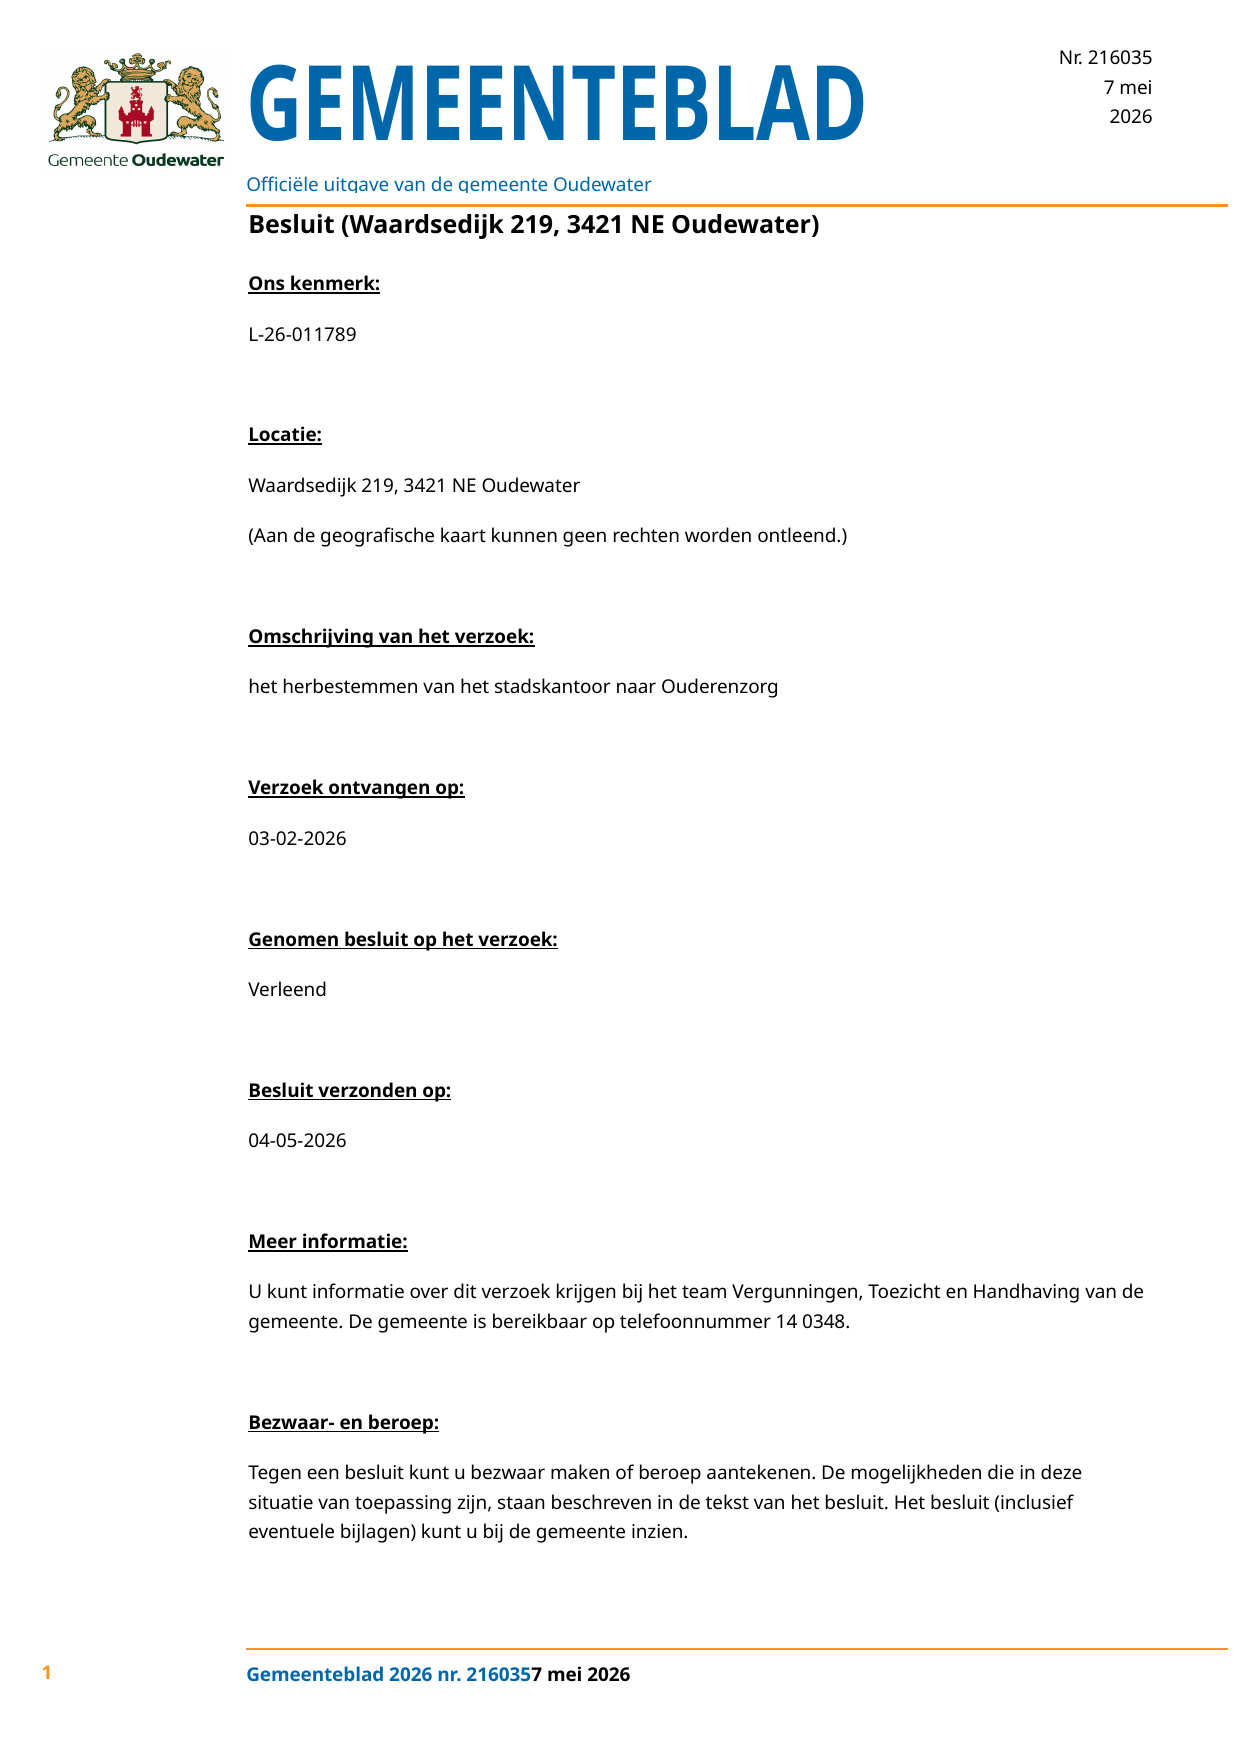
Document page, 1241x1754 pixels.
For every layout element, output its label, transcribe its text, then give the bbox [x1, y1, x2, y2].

text Ons kenmerk: [248, 270, 1152, 296]
text Besluit verzonden op: [248, 1077, 1152, 1103]
text 04-05-2026 [248, 1127, 1152, 1153]
text Tegen een besluit kunt u bezwaar maken of beroep aantekenen. De mogelijkheden die in deze situatie van toepassing zijn, staan beschreven in de tekst van het besluit. Het besluit (inclusief eventuele bijlagen) kunt u bij de gemeente inzien. [248, 1459, 1152, 1544]
text het herbestemmen van het stadskantoor naar Ouderenzorg [248, 674, 1152, 699]
text Genomen besluit op het verzoek: [248, 926, 1152, 951]
text Locatie: [248, 422, 1152, 447]
text Verleend [248, 976, 1152, 1002]
text (Aan de geografische kaart kunnen geen rechten worden ontleend.) [248, 522, 1152, 548]
text U kunt informatie over dit verzoek krijgen bij het team Vergunningen, Toezicht en Handhaving van de gemeente. De gemeente is bereikbaar op telefoonnummer 14 0348. [248, 1279, 1152, 1334]
text Meer informatie: [248, 1228, 1152, 1254]
text Omschrijving van het verzoek: [248, 623, 1152, 649]
text Bezwaar- en beroep: [248, 1409, 1152, 1435]
text Besluit (Waardsedijk 219, 3421 NE Oudewater) [248, 207, 1152, 241]
text L-26-011789 [248, 321, 1152, 346]
picture [41, 47, 231, 172]
text 03-02-2026 [248, 825, 1152, 851]
text Verzoek ontvangen op: [248, 774, 1152, 800]
text Waardsedijk 219, 3421 NE Oudewater [248, 472, 1152, 498]
